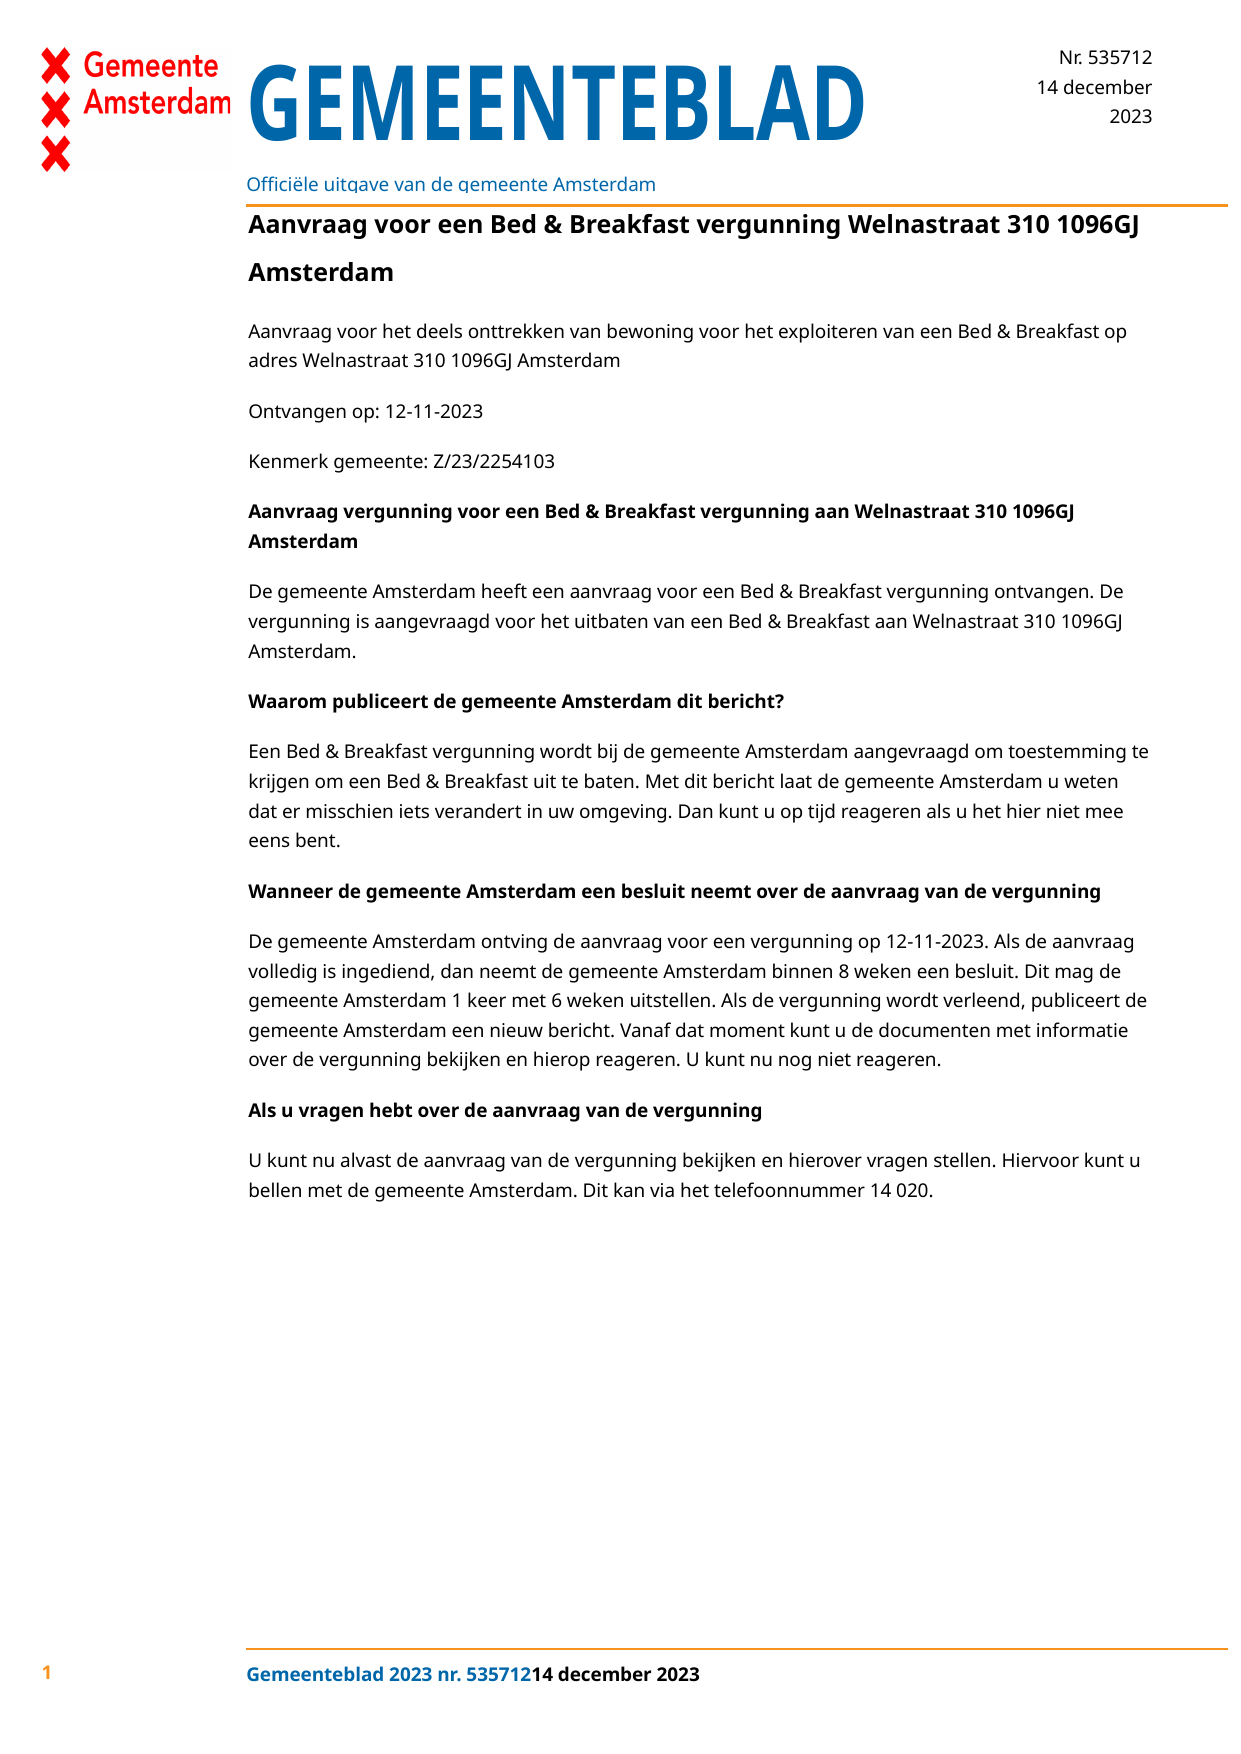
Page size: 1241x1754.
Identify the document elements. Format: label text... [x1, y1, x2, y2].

text Als u vragen hebt over de aanvraag van de vergunning [248, 1097, 1152, 1123]
text Aanvraag voor het deels onttrekken van bewoning voor het exploiteren van een Bed & Breakfast op adres Welnastraat 310 1096GJ Amsterdam [248, 318, 1152, 373]
text Ontvangen op: 12-11-2023 [248, 398, 1152, 424]
text Aanvraag vergunning voor een Bed & Breakfast vergunning aan Welnastraat 310 1096GJ Amsterdam [248, 499, 1152, 554]
text De gemeente Amsterdam heeft een aanvraag voor een Bed & Breakfast vergunning ontvangen. De vergunning is aangevraagd voor het uitbaten van een Bed & Breakfast aan Welnastraat 310 1096GJ Amsterdam. [248, 579, 1152, 664]
text Een Bed & Breakfast vergunning wordt bij de gemeente Amsterdam aangevraagd om toestemming te krijgen om een Bed & Breakfast uit te baten. Met dit bericht laat de gemeente Amsterdam u weten dat er misschien iets verandert in uw omgeving. Dan kunt u op tijd reageren als u het hier niet mee eens bent. [248, 739, 1152, 853]
text Kenmerk gemeente: Z/23/2254103 [248, 448, 1152, 474]
text Wanneer de gemeente Amsterdam een besluit neemt over de aanvraag van de vergunning [248, 878, 1152, 904]
text Aanvraag voor een Bed & Breakfast vergunning Welnastraat 310 1096GJ Amsterdam [248, 207, 1152, 288]
picture [41, 47, 231, 172]
text U kunt nu alvast de aanvraag van de vergunning bekijken en hierover vragen stellen. Hiervoor kunt u bellen met de gemeente Amsterdam. Dit kan via het telefoonnummer 14 020. [248, 1147, 1152, 1203]
text De gemeente Amsterdam ontving de aanvraag voor een vergunning op 12-11-2023. Als de aanvraag volledig is ingediend, dan neemt de gemeente Amsterdam binnen 8 weken een besluit. Dit mag de gemeente Amsterdam 1 keer met 6 weken uitstellen. Als de vergunning wordt verleend, publiceert de gemeente Amsterdam een nieuw bericht. Vanaf dat moment kunt u de documenten met informatie over de vergunning bekijken en hierop reageren. U kunt nu nog niet reageren. [248, 928, 1152, 1072]
text Waarom publiceert de gemeente Amsterdam dit bericht? [248, 688, 1152, 714]
